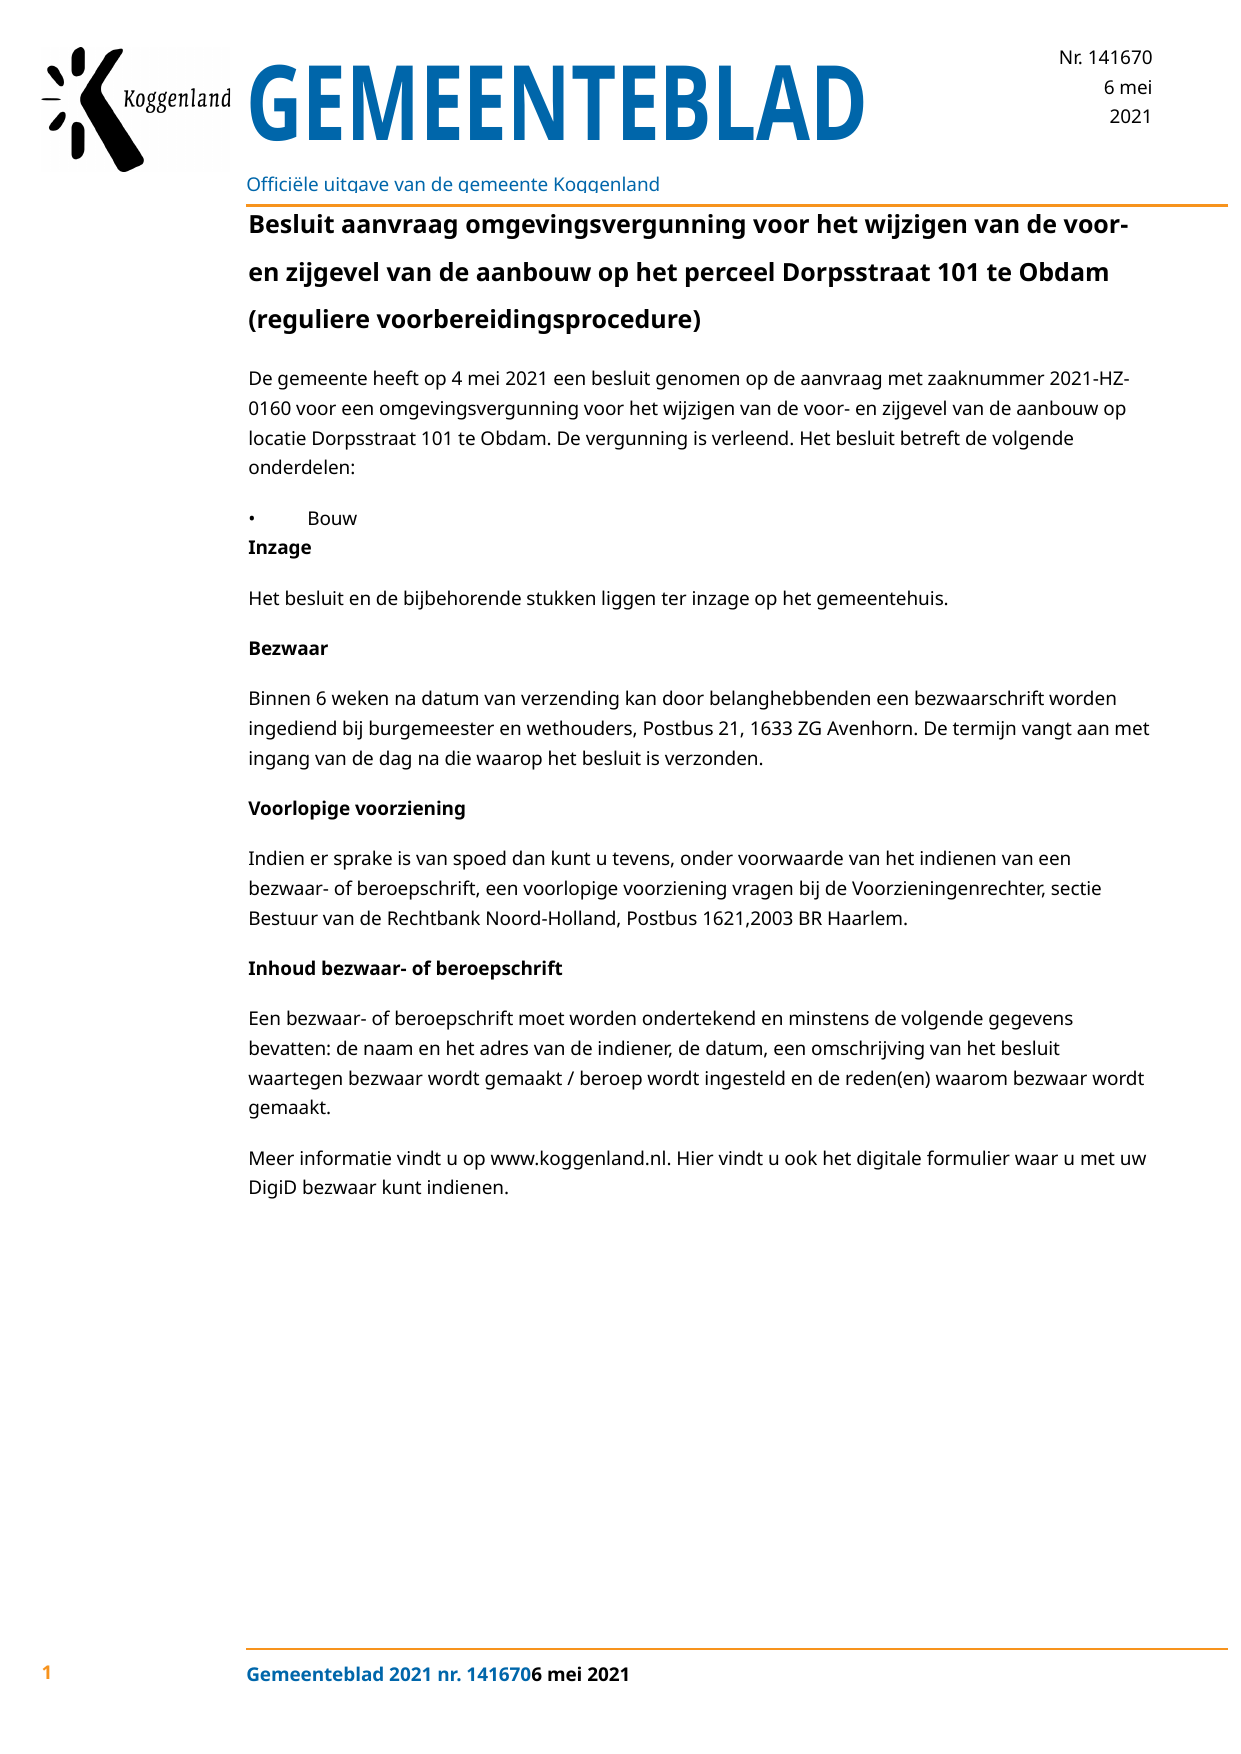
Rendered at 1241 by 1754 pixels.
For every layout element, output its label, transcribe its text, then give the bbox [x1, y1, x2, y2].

text Besluit aanvraag omgevingsvergunning voor het wijzigen van de voor- en zijgevel van de aanbouw op het perceel Dorpsstraat 101 te Obdam (reguliere voorbereidingsprocedure) [248, 207, 1152, 336]
picture [41, 47, 231, 172]
text Inhoud bezwaar- of beroepschrift [248, 955, 1152, 981]
text Binnen 6 weken na datum van verzending kan door belanghebbenden een bezwaarschrift worden ingediend bij burgemeester en wethouders, Postbus 21, 1633 ZG Avenhorn. De termijn vangt aan met ingang van de dag na die waarop het besluit is verzonden. [248, 686, 1152, 770]
text Bezwaar [248, 635, 1152, 661]
text Voorlopige voorziening [248, 795, 1152, 821]
text Een bezwaar- of beroepschrift moet worden ondertekend en minstens de volgende gegevens bevatten: de naam en het adres van de indiener, de datum, een omschrijving van het besluit waartegen bezwaar wordt gemaakt / beroep wordt ingesteld en de reden(en) waarom bezwaar wordt gemaakt. [248, 1006, 1152, 1120]
text Meer informatie vindt u op www.koggenland.nl. Hier vindt u ook het digitale formulier waar u met uw DigiD bezwaar kunt indienen. [248, 1145, 1152, 1200]
list Bouw [248, 505, 1152, 530]
text Indien er sprake is van spoed dan kunt u tevens, onder voorwaarde van het indienen van een bezwaar- of beroepschrift, een voorlopige voorziening vragen bij de Voorzieningenrechter, sectie Bestuur van de Rechtbank Noord-Holland, Postbus 1621,2003 BR Haarlem. [248, 846, 1152, 930]
text De gemeente heeft op 4 mei 2021 een besluit genomen op de aanvraag met zaaknummer 2021-HZ-0160 voor een omgevingsvergunning voor het wijzigen van de voor- en zijgevel van de aanbouw op locatie Dorpsstraat 101 te Obdam. De vergunning is verleend. Het besluit betreft de volgende onderdelen: [248, 366, 1152, 480]
text Het besluit en de bijbehorende stukken liggen ter inzage op het gemeentehuis. [248, 585, 1152, 610]
text Inzage [248, 534, 1152, 560]
